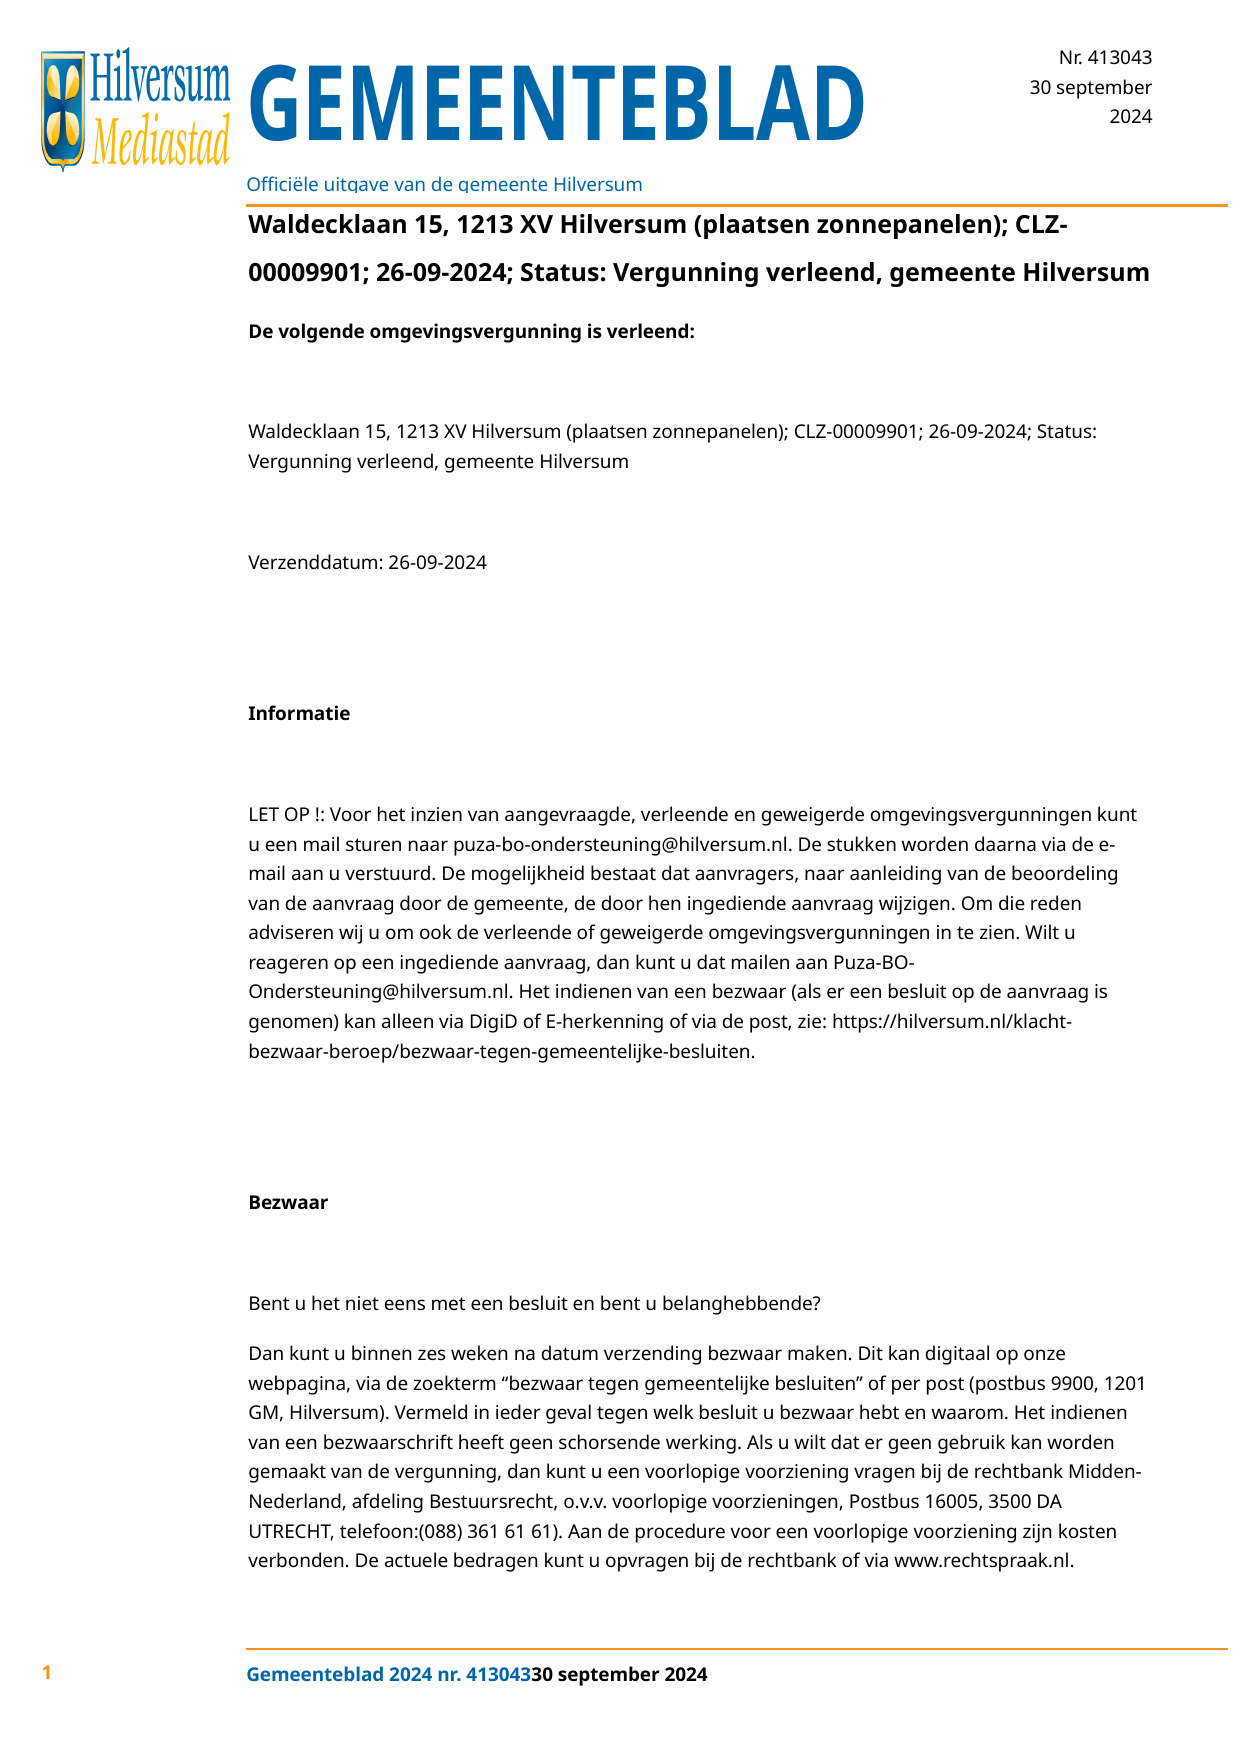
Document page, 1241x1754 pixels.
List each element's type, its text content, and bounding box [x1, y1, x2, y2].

text De volgende omgevingsvergunning is verleend: [248, 318, 1152, 344]
text LET OP !: Voor het inzien van aangevraagde, verleende en geweigerde omgevingsvergunningen kunt u een mail sturen naar puza-bo-ondersteuning@hilversum.nl. De stukken worden daarna via de e-mail aan u verstuurd. De mogelijkheid bestaat dat aanvragers, naar aanleiding van de beoordeling van de aanvraag door de gemeente, de door hen ingediende aanvraag wijzigen. Om die reden adviseren wij u om ook de verleende of geweigerde omgevingsvergunningen in te zien. Wilt u reageren op een ingediende aanvraag, dan kunt u dat mailen aan Puza-BO-Ondersteuning@hilversum.nl. Het indienen van een bezwaar (als er een besluit op de aanvraag is genomen) kan alleen via DigiD of E-herkenning of via de post, zie: https://hilversum.nl/klacht-bezwaar-beroep/bezwaar-tegen-gemeentelijke-besluiten. [248, 801, 1152, 1064]
text Verzenddatum: 26-09-2024 [248, 549, 1152, 575]
text Informatie [248, 700, 1152, 726]
text Bezwaar [248, 1189, 1152, 1215]
text Waldecklaan 15, 1213 XV Hilversum (plaatsen zonnepanelen); CLZ-00009901; 26-09-2024; Status: Vergunning verleend, gemeente Hilversum [248, 207, 1152, 288]
text Dan kunt u binnen zes weken na datum verzending bezwaar maken. Dit kan digitaal op onze webpagina, via de zoekterm “bezwaar tegen gemeentelijke besluiten” of per post (postbus 9900, 1201 GM, Hilversum). Vermeld in ieder geval tegen welk besluit u bezwaar hebt en waarom. Het indienen van een bezwaarschrift heeft geen schorsende werking. Als u wilt dat er geen gebruik kan worden gemaakt van de vergunning, dan kunt u een voorlopige voorziening vragen bij de rechtbank Midden-Nederland, afdeling Bestuursrecht, o.v.v. voorlopige voorzieningen, Postbus 16005, 3500 DA UTRECHT, telefoon:(088) 361 61 61). Aan de procedure voor een voorlopige voorziening zijn kosten verbonden. De actuele bedragen kunt u opvragen bij de rechtbank of via www.rechtspraak.nl. [248, 1340, 1152, 1573]
picture [41, 47, 231, 172]
text Waldecklaan 15, 1213 XV Hilversum (plaatsen zonnepanelen); CLZ-00009901; 26-09-2024; Status: Vergunning verleend, gemeente Hilversum [248, 419, 1152, 474]
text Bent u het niet eens met een besluit en bent u belanghebbende? [248, 1290, 1152, 1316]
